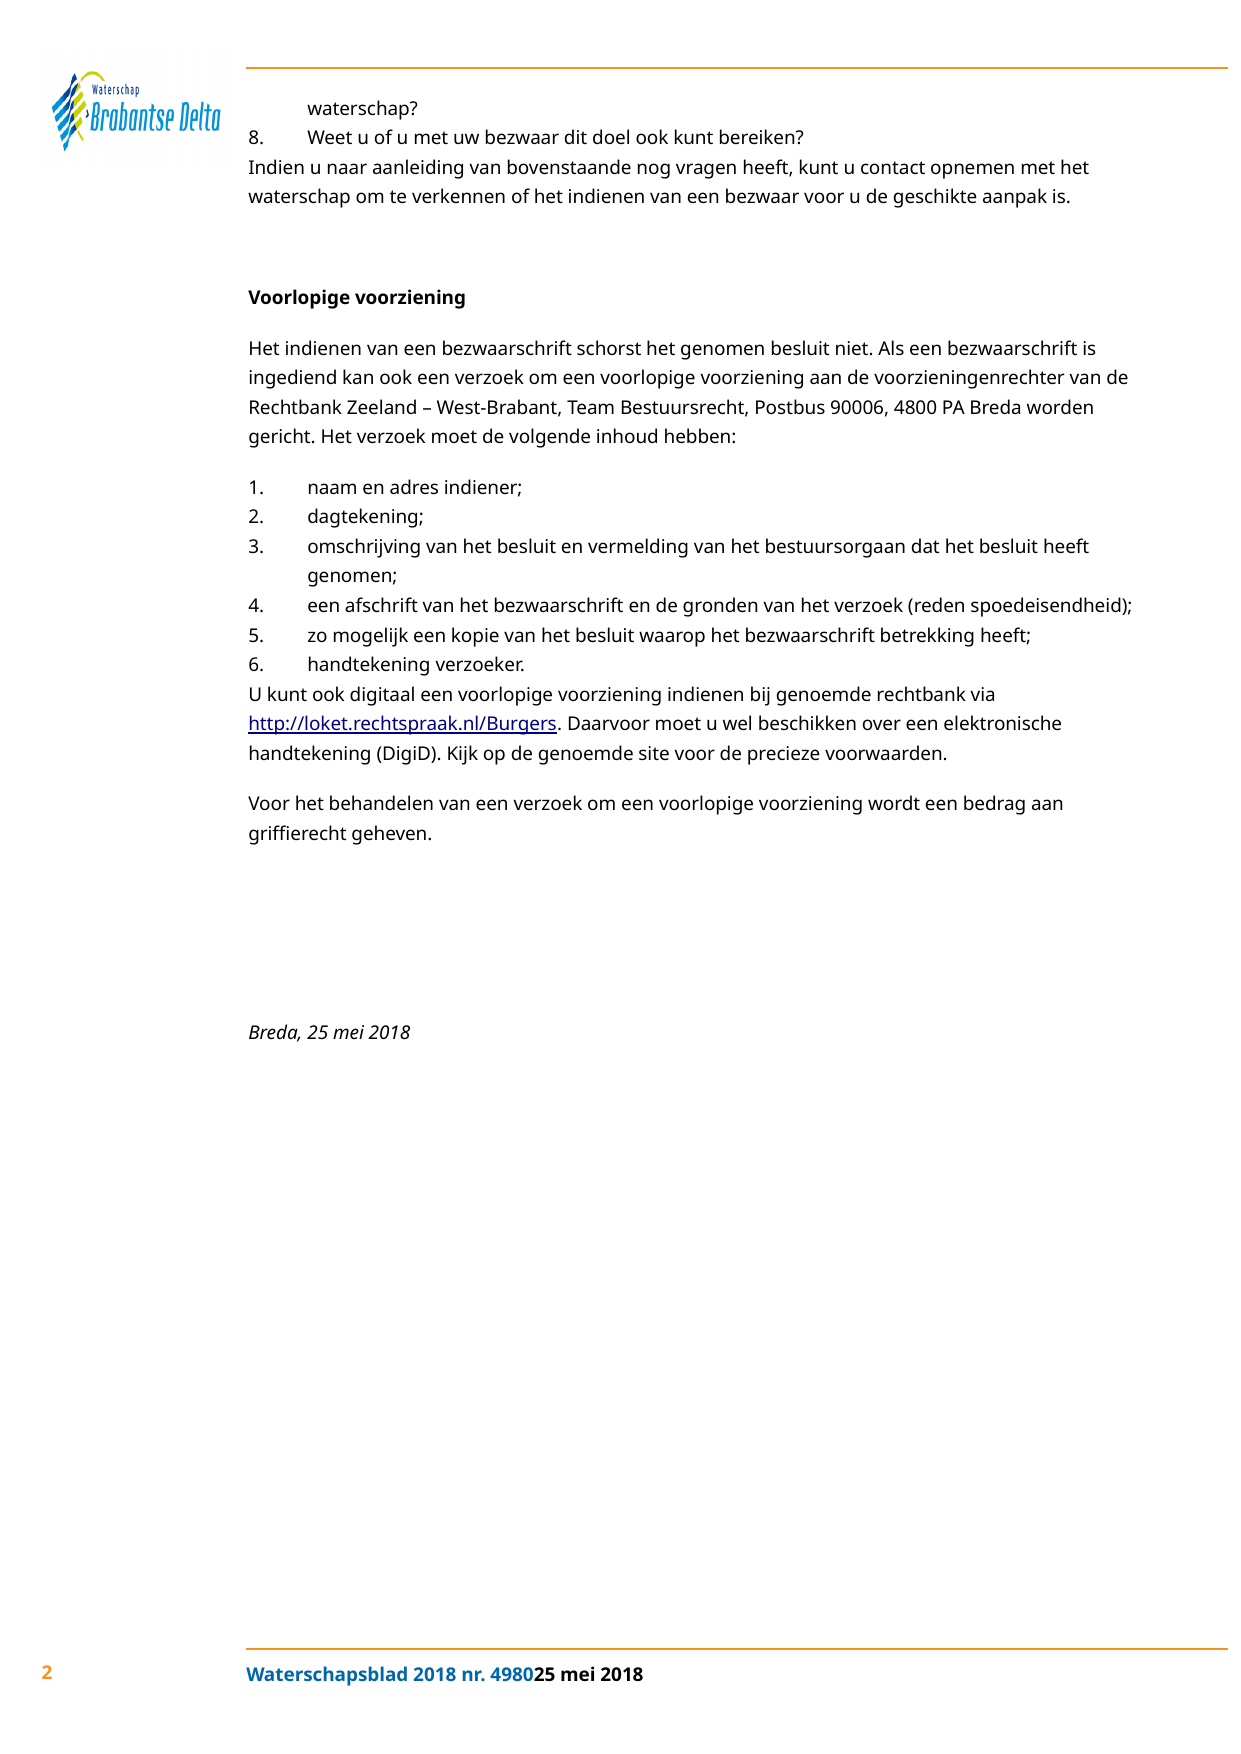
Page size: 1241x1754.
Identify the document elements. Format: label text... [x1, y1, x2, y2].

list dagtekening; [248, 503, 1152, 529]
list Weet u of u met uw bezwaar dit doel ook kunt bereiken? [248, 124, 1152, 150]
text U kunt ook digitaal een voorlopige voorziening indienen bij genoemde rechtbank via http://loket.rechtspraak.nl/Burgers. Daarvoor moet u wel beschikken over een elektronische handtekening (DigiD). Kijk op de genoemde site voor de precieze voorwaarden. [248, 681, 1152, 766]
text Voor het behandelen van een verzoek om een voorlopige voorziening wordt een bedrag aan griffierecht geheven. [248, 791, 1152, 846]
list waterschap? [248, 95, 1152, 121]
list omschrijving van het besluit en vermelding van het bestuursorgaan dat het besluit heeft genomen; [248, 533, 1152, 588]
list naam en adres indiener; [248, 474, 1152, 500]
text Voorlopige voorziening [248, 284, 1152, 310]
list handtekening verzoeker. [248, 651, 1152, 677]
text Het indienen van een bezwaarschrift schorst het genomen besluit niet. Als een bezwaarschrift is ingediend kan ook een verzoek om een voorlopige voorziening aan de voorzieningenrechter van de Rechtbank Zeeland – West-Brabant, Team Bestuursrecht, Postbus 90006, 4800 PA Breda worden gericht. Het verzoek moet de volgende inhoud hebben: [248, 335, 1152, 449]
list zo mogelijk een kopie van het besluit waarop het bezwaarschrift betrekking heeft; [248, 622, 1152, 648]
text Breda, 25 mei 2018 [248, 1019, 1152, 1045]
text Indien u naar aanleiding van bovenstaande nog vragen heeft, kunt u contact opnemen met het waterschap om te verkennen of het indienen van een bezwaar voor u de geschikte aanpak is. [248, 154, 1152, 209]
list een afschrift van het bezwaarschrift en de gronden van het verzoek (reden spoedeisendheid); [248, 592, 1152, 618]
picture [41, 47, 231, 172]
